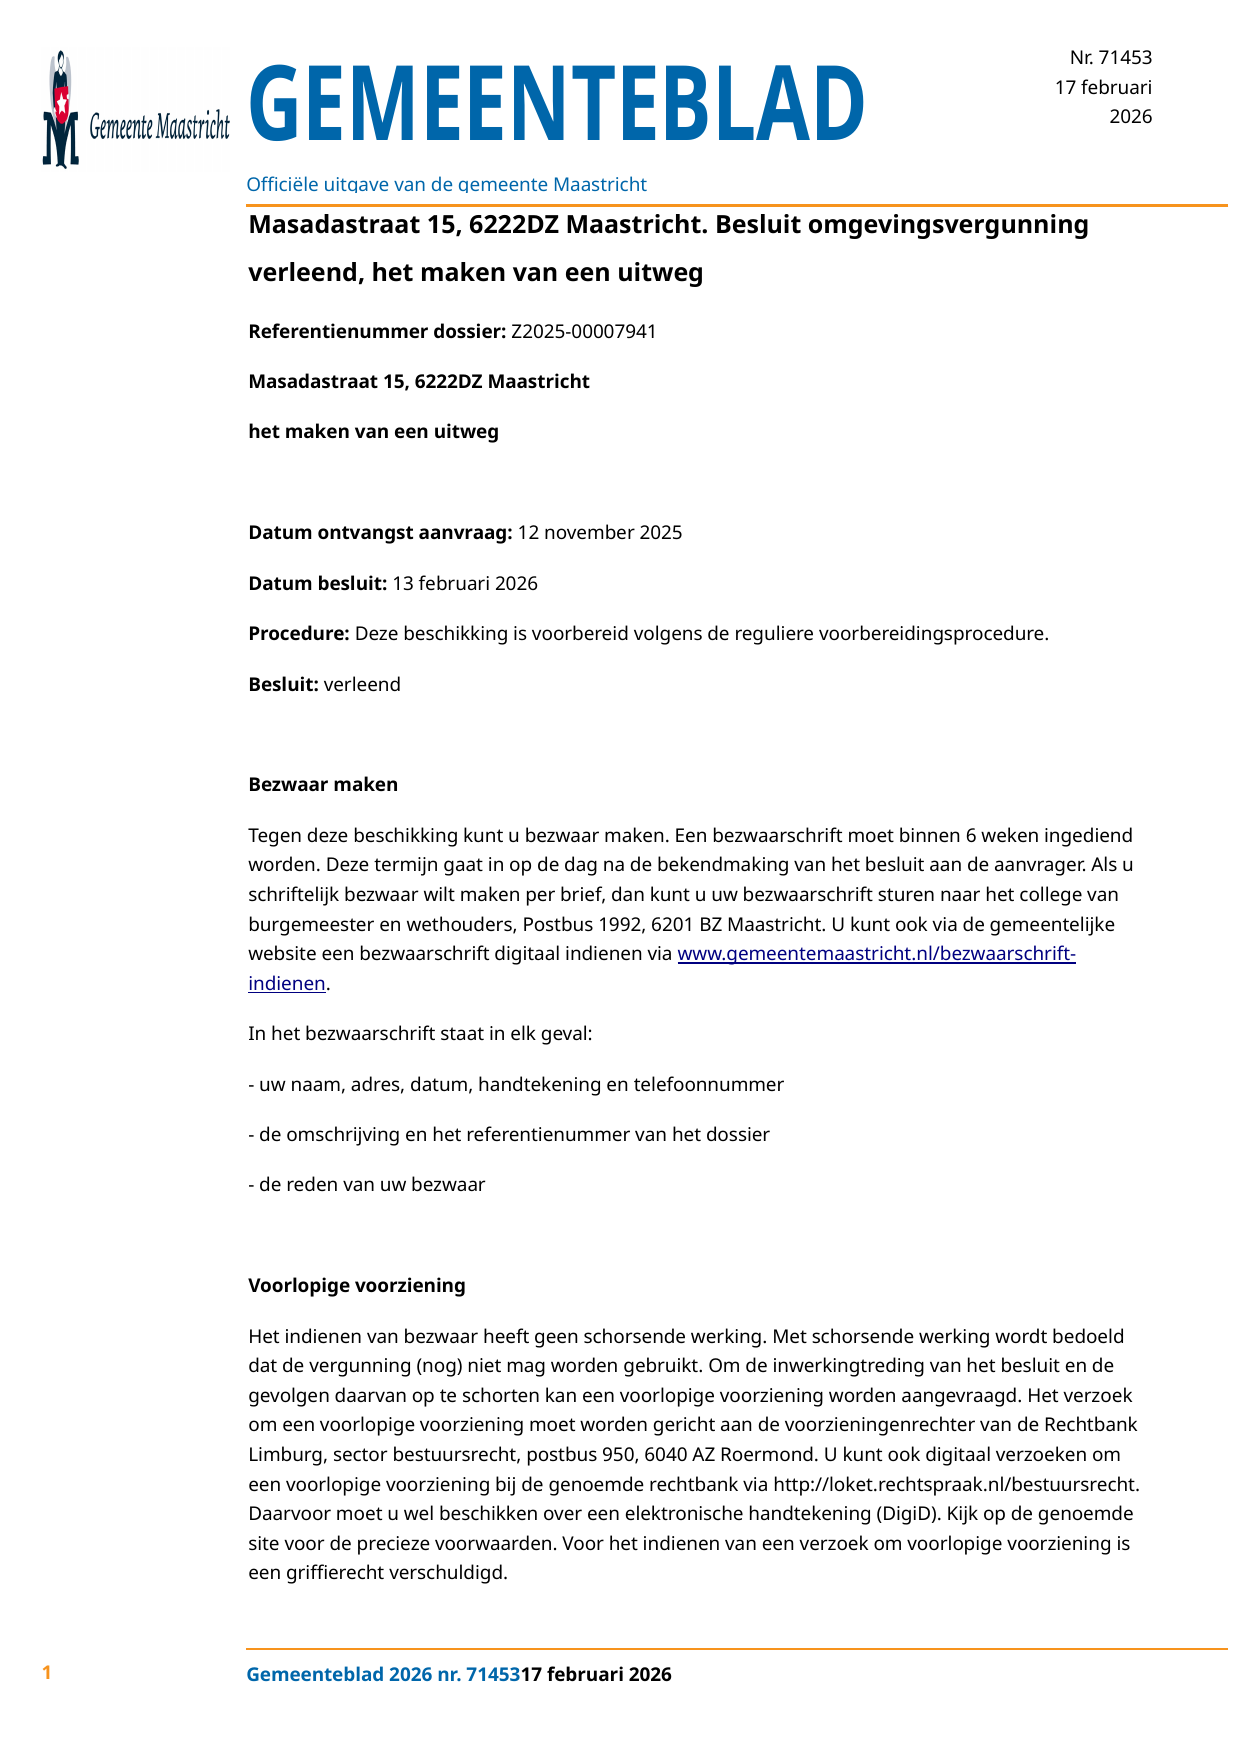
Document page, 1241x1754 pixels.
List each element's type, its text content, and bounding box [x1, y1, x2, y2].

text - de reden van uw bezwaar [248, 1172, 1152, 1197]
text Het indienen van bezwaar heeft geen schorsende werking. Met schorsende werking wordt bedoeld dat de vergunning (nog) niet mag worden gebruikt. Om de inwerkingtreding van het besluit en de gevolgen daarvan op te schorten kan een voorlopige voorziening worden aangevraagd. Het verzoek om een voorlopige voorziening moet worden gericht aan de voorzieningenrechter van de Rechtbank Limburg, sector bestuursrecht, postbus 950, 6040 AZ Roermond. U kunt ook digitaal verzoeken om een voorlopige voorziening bij de genoemde rechtbank via http://loket.rechtspraak.nl/bestuursrecht. Daarvoor moet u wel beschikken over een elektronische handtekening (DigiD). Kijk op de genoemde site voor de precieze voorwaarden. Voor het indienen van een verzoek om voorlopige voorziening is een griffierecht verschuldigd. [248, 1323, 1152, 1585]
text - de omschrijving en het referentienummer van het dossier [248, 1121, 1152, 1147]
text Datum ontvangst aanvraag: 12 november 2025 [248, 519, 1152, 545]
text Masadastraat 15, 6222DZ Maastricht. Besluit omgevingsvergunning verleend, het maken van een uitweg [248, 207, 1152, 288]
text Voorlopige voorziening [248, 1272, 1152, 1298]
text In het bezwaarschrift staat in elk geval: [248, 1020, 1152, 1046]
picture [41, 47, 231, 172]
text Procedure: Deze beschikking is voorbereid volgens de reguliere voorbereidingsprocedure. [248, 620, 1152, 646]
text het maken van een uitweg [248, 419, 1152, 444]
text Bezwaar maken [248, 772, 1152, 797]
text Masadastraat 15, 6222DZ Maastricht [248, 368, 1152, 394]
text - uw naam, adres, datum, handtekening en telefoonnummer [248, 1071, 1152, 1097]
text Referentienummer dossier: Z2025-00007941 [248, 318, 1152, 344]
text Besluit: verleend [248, 671, 1152, 697]
text Datum besluit: 13 februari 2026 [248, 570, 1152, 596]
text Tegen deze beschikking kunt u bezwaar maken. Een bezwaarschrift moet binnen 6 weken ingediend worden. Deze termijn gaat in op de dag na de bekendmaking van het besluit aan de aanvrager. Als u schriftelijk bezwaar wilt maken per brief, dan kunt u uw bezwaarschrift sturen naar het college van burgemeester en wethouders, Postbus 1992, 6201 BZ Maastricht. U kunt ook via de gemeentelijke website een bezwaarschrift digitaal indienen via www.gemeentemaastricht.nl/bezwaarschrift-indienen. [248, 822, 1152, 996]
